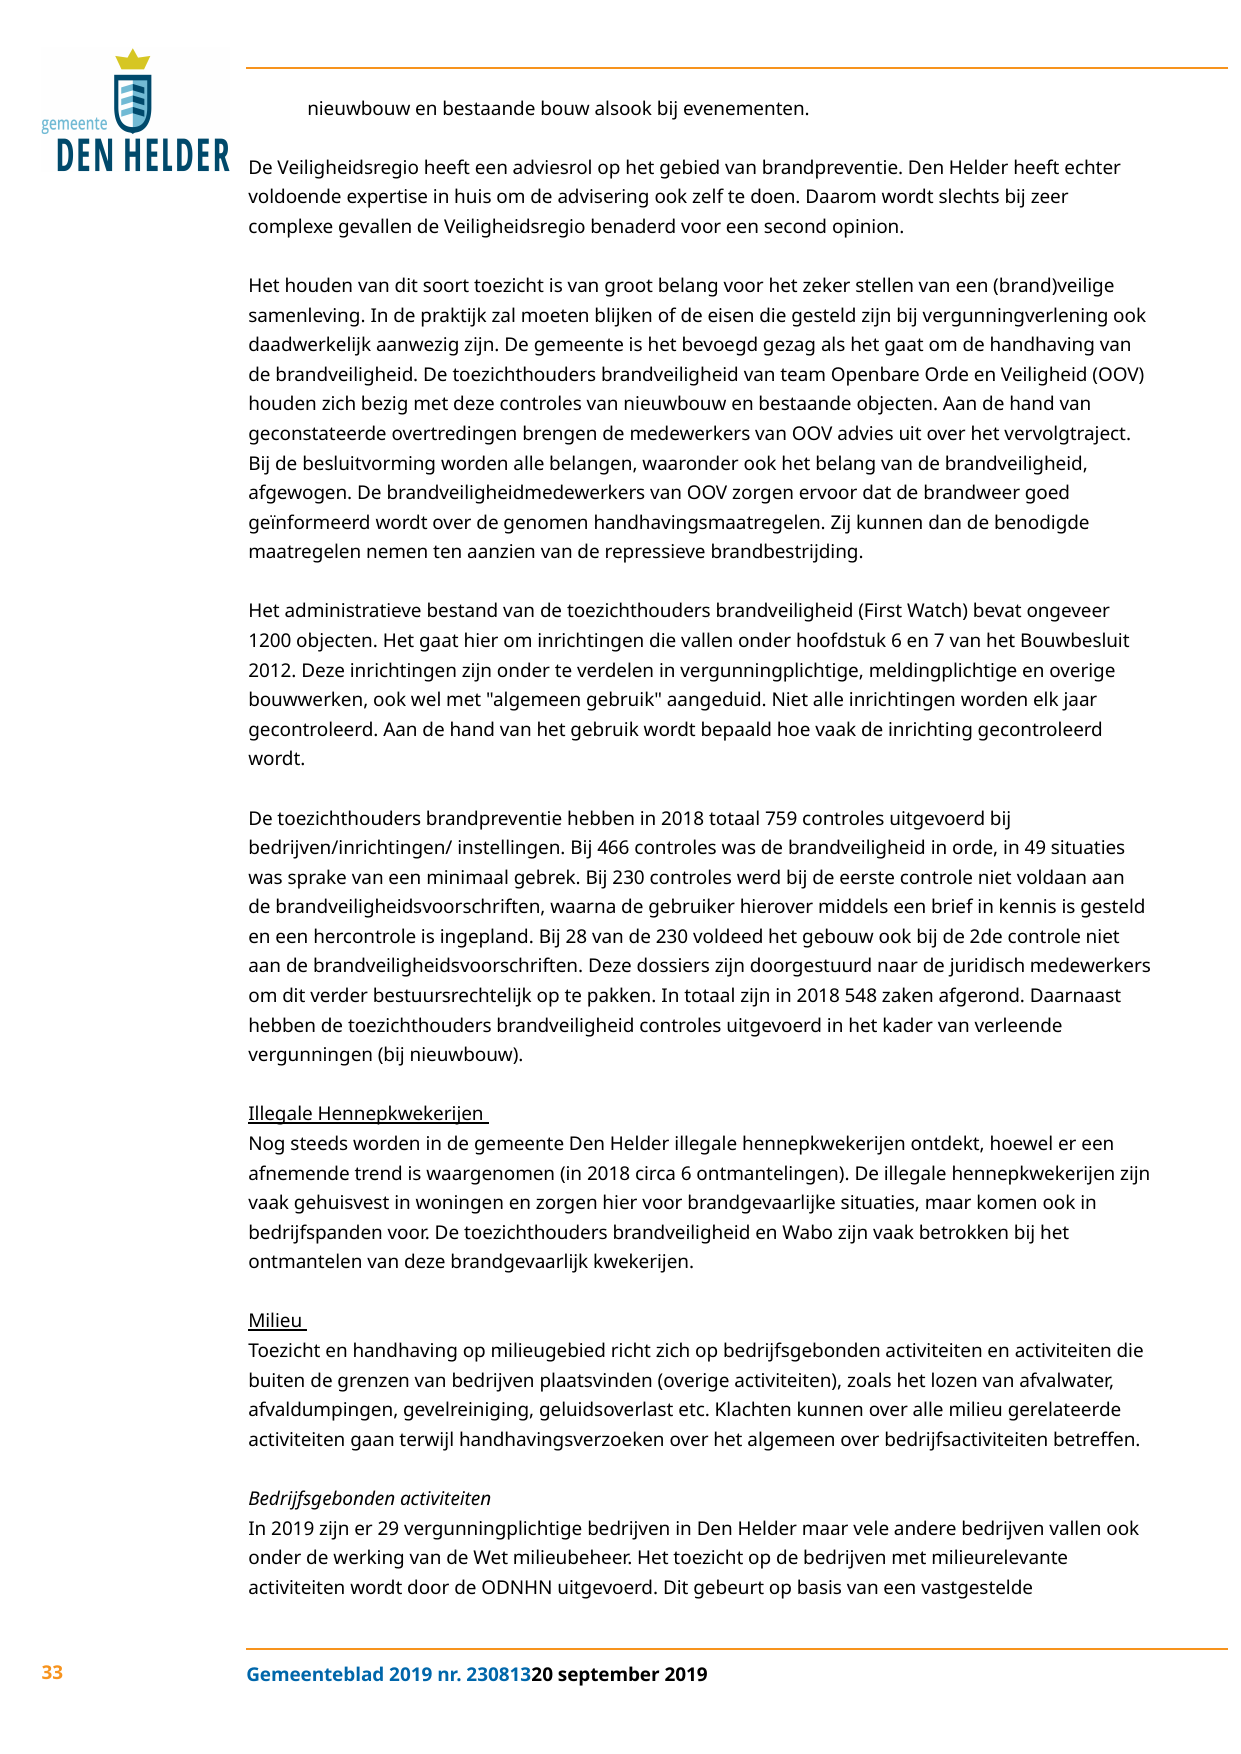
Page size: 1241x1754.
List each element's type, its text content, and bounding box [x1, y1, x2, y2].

picture [100, 154, 106, 172]
picture [182, 144, 187, 165]
text Illegale Hennepkwekerijen [248, 1101, 1152, 1126]
text Het administratieve bestand van de toezichthouders brandveiligheid (First Watch) bevat ongeveer 1200 objecten. Het gaat hier om inrichtingen die vallen onder hoofdstuk 6 en 7 van het Bouwbesluit 2012. Deze inrichtingen zijn onder te verdelen in vergunningplichtige, meldingplichtige en overige bouwwerken, ook wel met "algemeen gebruik" aangeduid. Niet alle inrichtingen worden elk jaar gecontroleerd. Aan de hand van het gebruik wordt bepaald hoe vaak de inrichting gecontroleerd wordt. [248, 598, 1152, 771]
text Milieu [248, 1308, 1152, 1333]
text In 2019 zijn er 29 vergunningplichtige bedrijven in Den Helder maar vele andere bedrijven vallen ook onder de werking van de Wet milieubeheer. Het toezicht op de bedrijven met milieurelevante activiteiten wordt door de ODNHN uitgevoerd. Dit gebeurt op basis van een vastgestelde [248, 1515, 1152, 1600]
picture [63, 144, 68, 165]
text Toezicht en handhaving op milieugebied richt zich op bedrijfsgebonden activiteiten en activiteiten die buiten de grenzen van bedrijven plaatsvinden (overige activiteiten), zoals het lozen van afvalwater, afvaldumpingen, gevelreiniging, geluidsoverlast etc. Klachten kunnen over alle milieu gerelateerde activiteiten gaan terwijl handhavingsverzoeken over het algemeen over bedrijfsactiviteiten betreffen. [248, 1337, 1152, 1452]
picture [220, 160, 224, 172]
picture [130, 157, 135, 172]
text Het houden van dit soort toezicht is van groot belang voor het zeker stellen van een (brand)veilige samenleving. In de praktijk zal moeten blijken of de eisen die gesteld zijn bij vergunningverlening ook daadwerkelijk aanwezig zijn. De gemeente is het bevoegd gezag als het gaat om de handhaving van de brandveiligheid. De toezichthouders brandveiligheid van team Openbare Orde en Veiligheid (OOV) houden zich bezig met deze controles van nieuwbouw en bestaande objecten. Aan de hand van geconstateerde overtredingen brengen de medewerkers van OOV advies uit over het vervolgtraject. Bij de besluitvorming worden alle belangen, waaronder ook het belang van de brandveiligheid, afgewogen. De brandveiligheidmedewerkers van OOV zorgen ervoor dat de brandweer goed geïnformeerd wordt over de genomen handhavingsmaatregelen. Zij kunnen dan de benodigde maatregelen nemen ten aanzien van de repressieve brandbestrijding. [248, 272, 1152, 564]
text Nog steeds worden in de gemeente Den Helder illegale hennepkwekerijen ontdekt, hoewel er een afnemende trend is waargenomen (in 2018 circa 6 ontmantelingen). De illegale hennepkwekerijen zijn vaak gehuisvest in woningen en zorgen hier voor brandgevaarlijke situaties, maar komen ook in bedrijfspanden voor. De toezichthouders brandveiligheid en Wabo zijn vaak betrokken bij het ontmantelen van deze brandgevaarlijk kwekerijen. [248, 1130, 1152, 1274]
text De toezichthouders brandpreventie hebben in 2018 totaal 759 controles uitgevoerd bij bedrijven/inrichtingen/ instellingen. Bij 466 controles was de brandveiligheid in orde, in 49 situaties was sprake van een minimaal gebrek. Bij 230 controles werd bij de eerste controle niet voldaan aan de brandveiligheidsvoorschriften, waarna de gebruiker hierover middels een brief in kennis is gesteld en een hercontrole is ingepland. Bij 28 van de 230 voldeed het gebouw ook bij de 2de controle niet aan de brandveiligheidsvoorschriften. Deze dossiers zijn doorgestuurd naar de juridisch medewerkers om dit verder bestuursrechtelijk op te pakken. In totaal zijn in 2018 548 zaken afgerond. Daarnaast hebben de toezichthouders brandveiligheid controles uitgevoerd in het kader van verleende vergunningen (bij nieuwbouw). [248, 805, 1152, 1067]
list nieuwbouw en bestaande bouw alsook bij evenementen. [248, 95, 1152, 121]
picture [41, 47, 231, 172]
text De Veiligheidsregio heeft een adviesrol op het gebied van brandpreventie. Den Helder heeft echter voldoende expertise in huis om de advisering ook zelf te doen. Daarom wordt slechts bij zeer complexe gevallen de Veiligheidsregio benaderd voor een second opinion. [248, 154, 1152, 239]
text Bedrijfsgebonden activiteiten [248, 1485, 1152, 1511]
